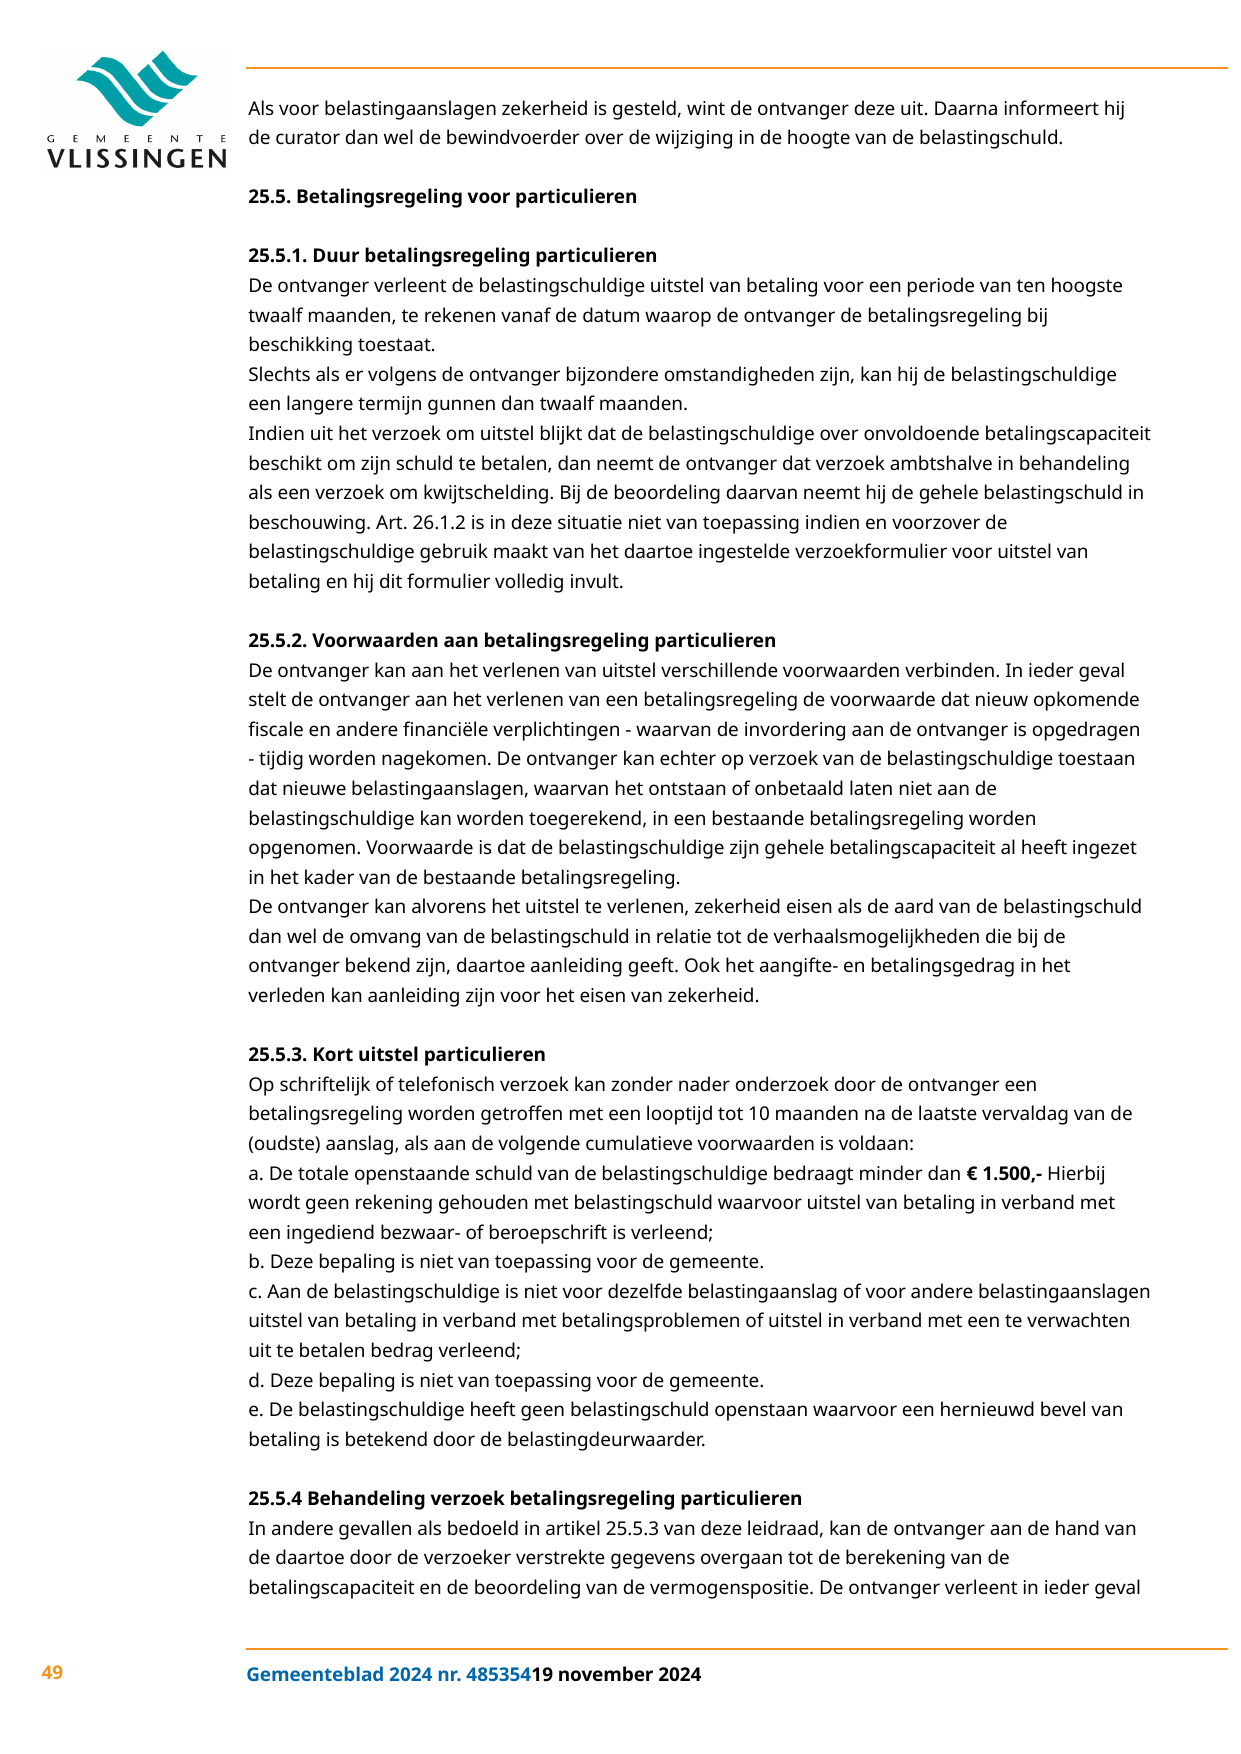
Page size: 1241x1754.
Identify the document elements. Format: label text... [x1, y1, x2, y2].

text Op schriftelijk of telefonisch verzoek kan zonder nader onderzoek door de ontvanger een betalingsregeling worden getroffen met een looptijd tot 10 maanden na de laatste vervaldag van de (oudste) aanslag, als aan de volgende cumulatieve voorwaarden is voldaan: [248, 1071, 1152, 1156]
text d. Deze bepaling is niet van toepassing voor de gemeente. [248, 1367, 1152, 1393]
text e. De belastingschuldige heeft geen belastingschuld openstaan waarvoor een hernieuwd bevel van betaling is betekend door de belastingdeurwaarder. [248, 1396, 1152, 1452]
text c. Aan de belastingschuldige is niet voor dezelfde belastingaanslag of voor andere belastingaanslagen uitstel van betaling in verband met betalingsproblemen of uitstel in verband met een te verwachten uit te betalen bedrag verleend; [248, 1278, 1152, 1363]
text a. De totale openstaande schuld van de belastingschuldige bedraagt minder dan € 1.500,- Hierbij wordt geen rekening gehouden met belastingschuld waarvoor uitstel van betaling in verband met een ingediend bezwaar- of beroepschrift is verleend; [248, 1160, 1152, 1245]
text De ontvanger kan aan het verlenen van uitstel verschillende voorwaarden verbinden. In ieder geval stelt de ontvanger aan het verlenen van een betalingsregeling de voorwaarde dat nieuw opkomende fiscale en andere financiële verplichtingen - waarvan de invordering aan de ontvanger is opgedragen - tijdig worden nagekomen. De ontvanger kan echter op verzoek van de belastingschuldige toestaan dat nieuwe belastingaanslagen, waarvan het ontstaan of onbetaald laten niet aan de belastingschuldige kan worden toegerekend, in een bestaande betalingsregeling worden opgenomen. Voorwaarde is dat de belastingschuldige zijn gehele betalingscapaciteit al heeft ingezet in het kader van de bestaande betalingsregeling. [248, 657, 1152, 890]
text In andere gevallen als bedoeld in artikel 25.5.3 van deze leidraad, kan de ontvanger aan de hand van de daartoe door de verzoeker verstrekte gegevens overgaan tot de berekening van de betalingscapaciteit en de beoordeling van de vermogenspositie. De ontvanger verleent in ieder geval [248, 1515, 1152, 1600]
text Indien uit het verzoek om uitstel blijkt dat de belastingschuldige over onvoldoende betalingscapaciteit beschikt om zijn schuld te betalen, dan neemt de ontvanger dat verzoek ambtshalve in behandeling als een verzoek om kwijtschelding. Bij de beoordeling daarvan neemt hij de gehele belastingschuld in beschouwing. Art. 26.1.2 is in deze situatie niet van toepassing indien en voorzover de belastingschuldige gebruik maakt van het daartoe ingestelde verzoekformulier voor uitstel van betaling en hij dit formulier volledig invult. [248, 420, 1152, 594]
text Slechts als er volgens de ontvanger bijzondere omstandigheden zijn, kan hij de belastingschuldige een langere termijn gunnen dan twaalf maanden. [248, 361, 1152, 416]
text b. Deze bepaling is niet van toepassing voor de gemeente. [248, 1248, 1152, 1274]
picture [41, 47, 231, 172]
text De ontvanger verleent de belastingschuldige uitstel van betaling voor een periode van ten hoogste twaalf maanden, te rekenen vanaf de datum waarop de ontvanger de betalingsregeling bij beschikking toestaat. [248, 272, 1152, 357]
text 25.5.3. Kort uitstel particulieren [248, 1041, 1152, 1067]
text 25.5. Betalingsregeling voor particulieren [248, 183, 1152, 209]
text Als voor belastingaanslagen zekerheid is gesteld, wint de ontvanger deze uit. Daarna informeert hij de curator dan wel de bewindvoerder over de wijziging in de hoogte van de belastingschuld. [248, 95, 1152, 150]
text 25.5.2. Voorwaarden aan betalingsregeling particulieren [248, 627, 1152, 653]
text 25.5.1. Duur betalingsregeling particulieren [248, 243, 1152, 268]
text 25.5.4 Behandeling verzoek betalingsregeling particulieren [248, 1485, 1152, 1511]
text De ontvanger kan alvorens het uitstel te verlenen, zekerheid eisen als de aard van de belastingschuld dan wel de omvang van de belastingschuld in relatie tot de verhaalsmogelijkheden die bij de ontvanger bekend zijn, daartoe aanleiding geeft. Ook het aangifte- en betalingsgedrag in het verleden kan aanleiding zijn voor het eisen van zekerheid. [248, 893, 1152, 1008]
